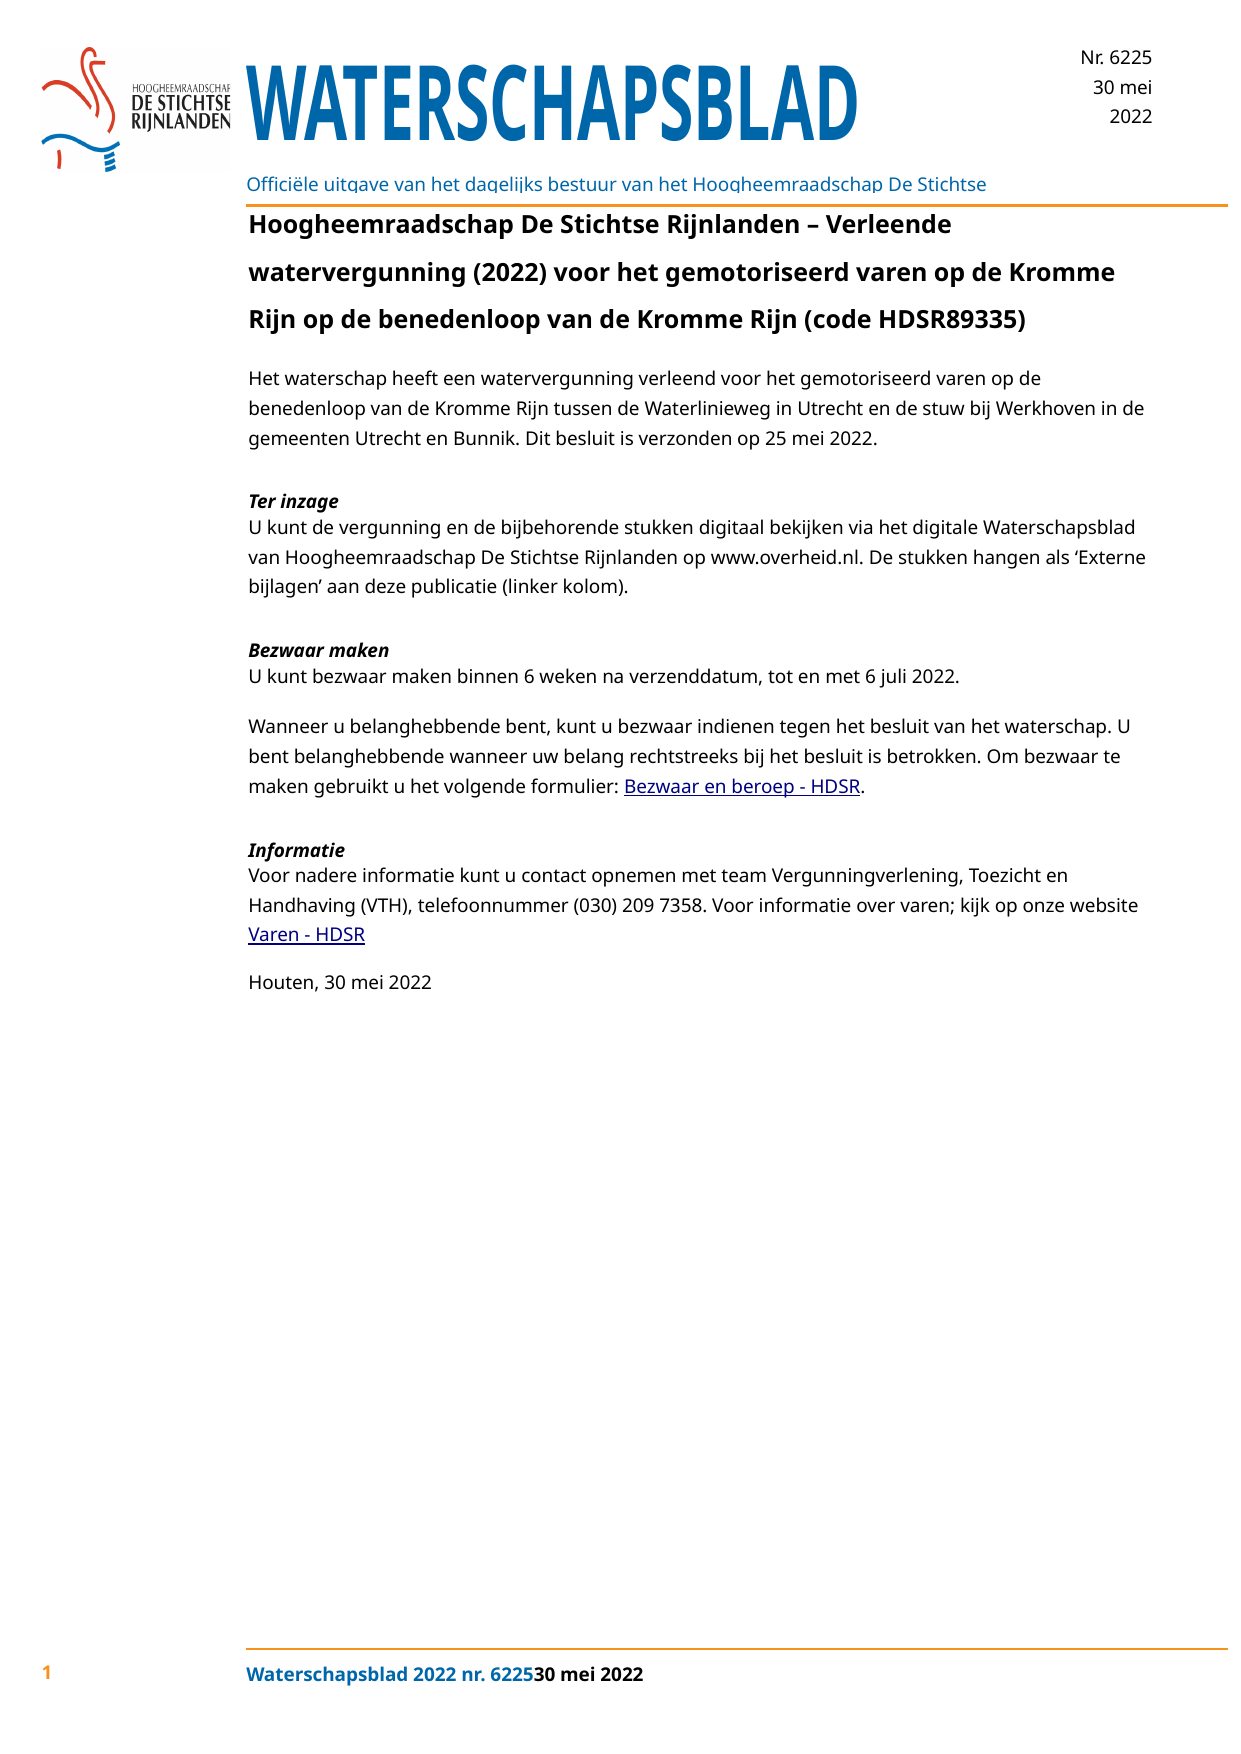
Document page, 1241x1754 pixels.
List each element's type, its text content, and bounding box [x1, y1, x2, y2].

text U kunt bezwaar maken binnen 6 weken na verzenddatum, tot en met 6 juli 2022. [248, 663, 1152, 689]
text Hoogheemraadschap De Stichtse Rijnlanden – Verleende watervergunning (2022) voor het gemotoriseerd varen op de Kromme Rijn op de benedenloop van de Kromme Rijn (code HDSR89335) [248, 207, 1152, 336]
text Ter inzage [248, 489, 1152, 514]
text Houten, 30 mei 2022 [248, 969, 1152, 995]
picture [41, 47, 231, 172]
text Het waterschap heeft een watervergunning verleend voor het gemotoriseerd varen op de benedenloop van de Kromme Rijn tussen de Waterlinieweg in Utrecht en de stuw bij Werkhoven in de gemeenten Utrecht en Bunnik. Dit besluit is verzonden op 25 mei 2022. [248, 366, 1152, 450]
text Informatie [248, 837, 1152, 862]
text U kunt de vergunning en de bijbehorende stukken digitaal bekijken via het digitale Waterschapsblad van Hoogheemraadschap De Stichtse Rijnlanden op www.overheid.nl. De stukken hangen als ‘Externe bijlagen’ aan deze publicatie (linker kolom). [248, 514, 1152, 599]
text Wanneer u belanghebbende bent, kunt u bezwaar indienen tegen het besluit van het waterschap. U bent belanghebbende wanneer uw belang rechtstreeks bij het besluit is betrokken. Om bezwaar te maken gebruikt u het volgende formulier: Bezwaar en beroep - HDSR. [248, 714, 1152, 798]
text Voor nadere informatie kunt u contact opnemen met team Vergunningverlening, Toezicht en Handhaving (VTH), telefoonnummer (030) 209 7358. Voor informatie over varen; kijk op onze website Varen - HDSR [248, 862, 1152, 947]
text Bezwaar maken [248, 637, 1152, 663]
